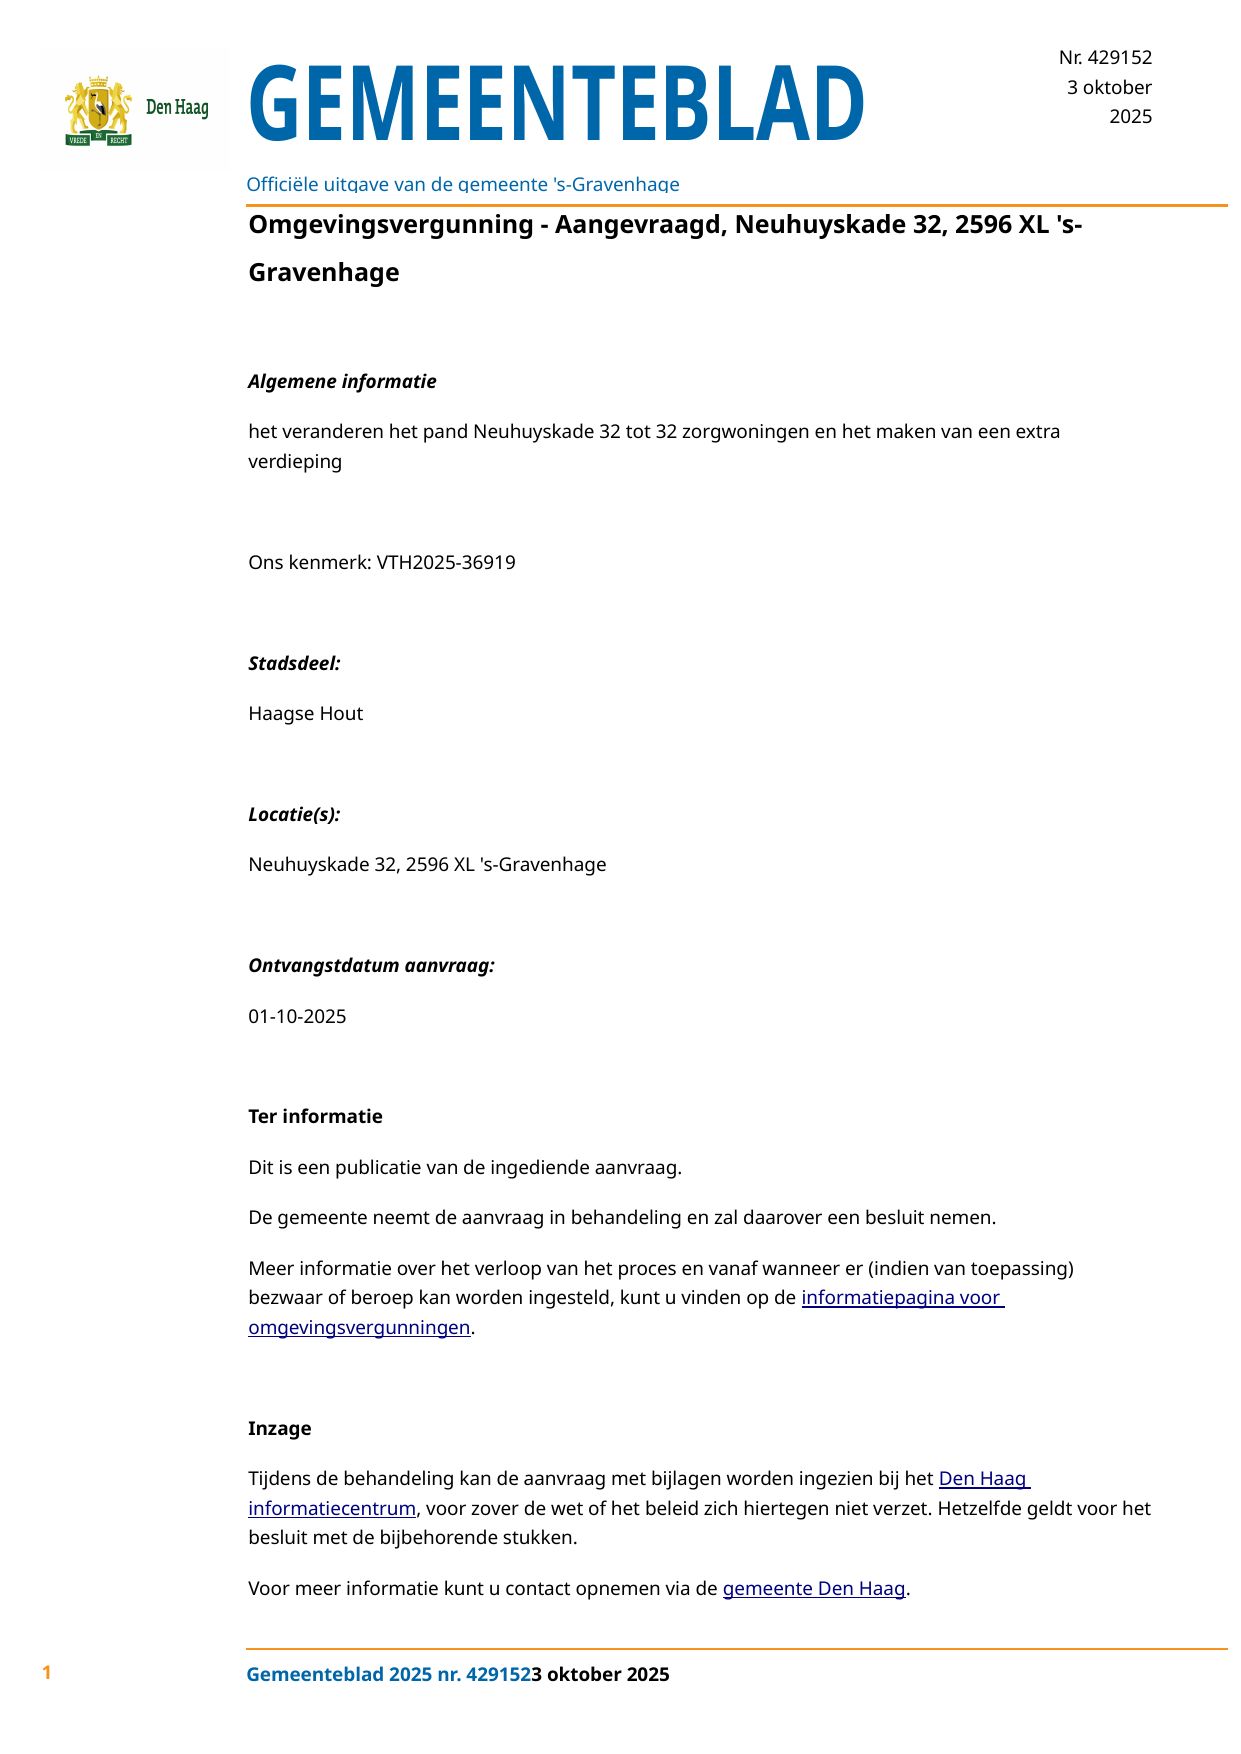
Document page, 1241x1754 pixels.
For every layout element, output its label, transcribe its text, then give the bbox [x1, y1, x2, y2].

text Ontvangstdatum aanvraag: [248, 952, 1152, 978]
text Tijdens de behandeling kan de aanvraag met bijlagen worden ingezien bij het Den Haag informatiecentrum, voor zover de wet of het beleid zich hiertegen niet verzet. Hetzelfde geldt voor het besluit met de bijbehorende stukken. [248, 1465, 1152, 1550]
text Ons kenmerk: VTH2025-36919 [248, 549, 1152, 575]
text Ter informatie [248, 1104, 1152, 1129]
text Neuhuyskade 32, 2596 XL 's-Gravenhage [248, 852, 1152, 877]
text Voor meer informatie kunt u contact opnemen via de gemeente Den Haag. [248, 1575, 1152, 1601]
text Meer informatie over het verloop van het proces en vanaf wanneer er (indien van toepassing) bezwaar of beroep kan worden ingesteld, kunt u vinden op de informatiepagina voor omgevingsvergunningen. [248, 1255, 1152, 1340]
text Locatie(s): [248, 801, 1152, 827]
text Algemene informatie [248, 368, 1152, 394]
text Inzage [248, 1415, 1152, 1441]
text Dit is een publicatie van de ingediende aanvraag. [248, 1154, 1152, 1180]
picture [41, 47, 231, 172]
text Haagse Hout [248, 700, 1152, 726]
text Omgevingsvergunning - Aangevraagd, Neuhuyskade 32, 2596 XL 's-Gravenhage [248, 207, 1152, 288]
text 01-10-2025 [248, 1003, 1152, 1029]
text Stadsdeel: [248, 650, 1152, 676]
text het veranderen het pand Neuhuyskade 32 tot 32 zorgwoningen en het maken van een extra verdieping [248, 419, 1152, 474]
text De gemeente neemt de aanvraag in behandeling en zal daarover een besluit nemen. [248, 1204, 1152, 1230]
